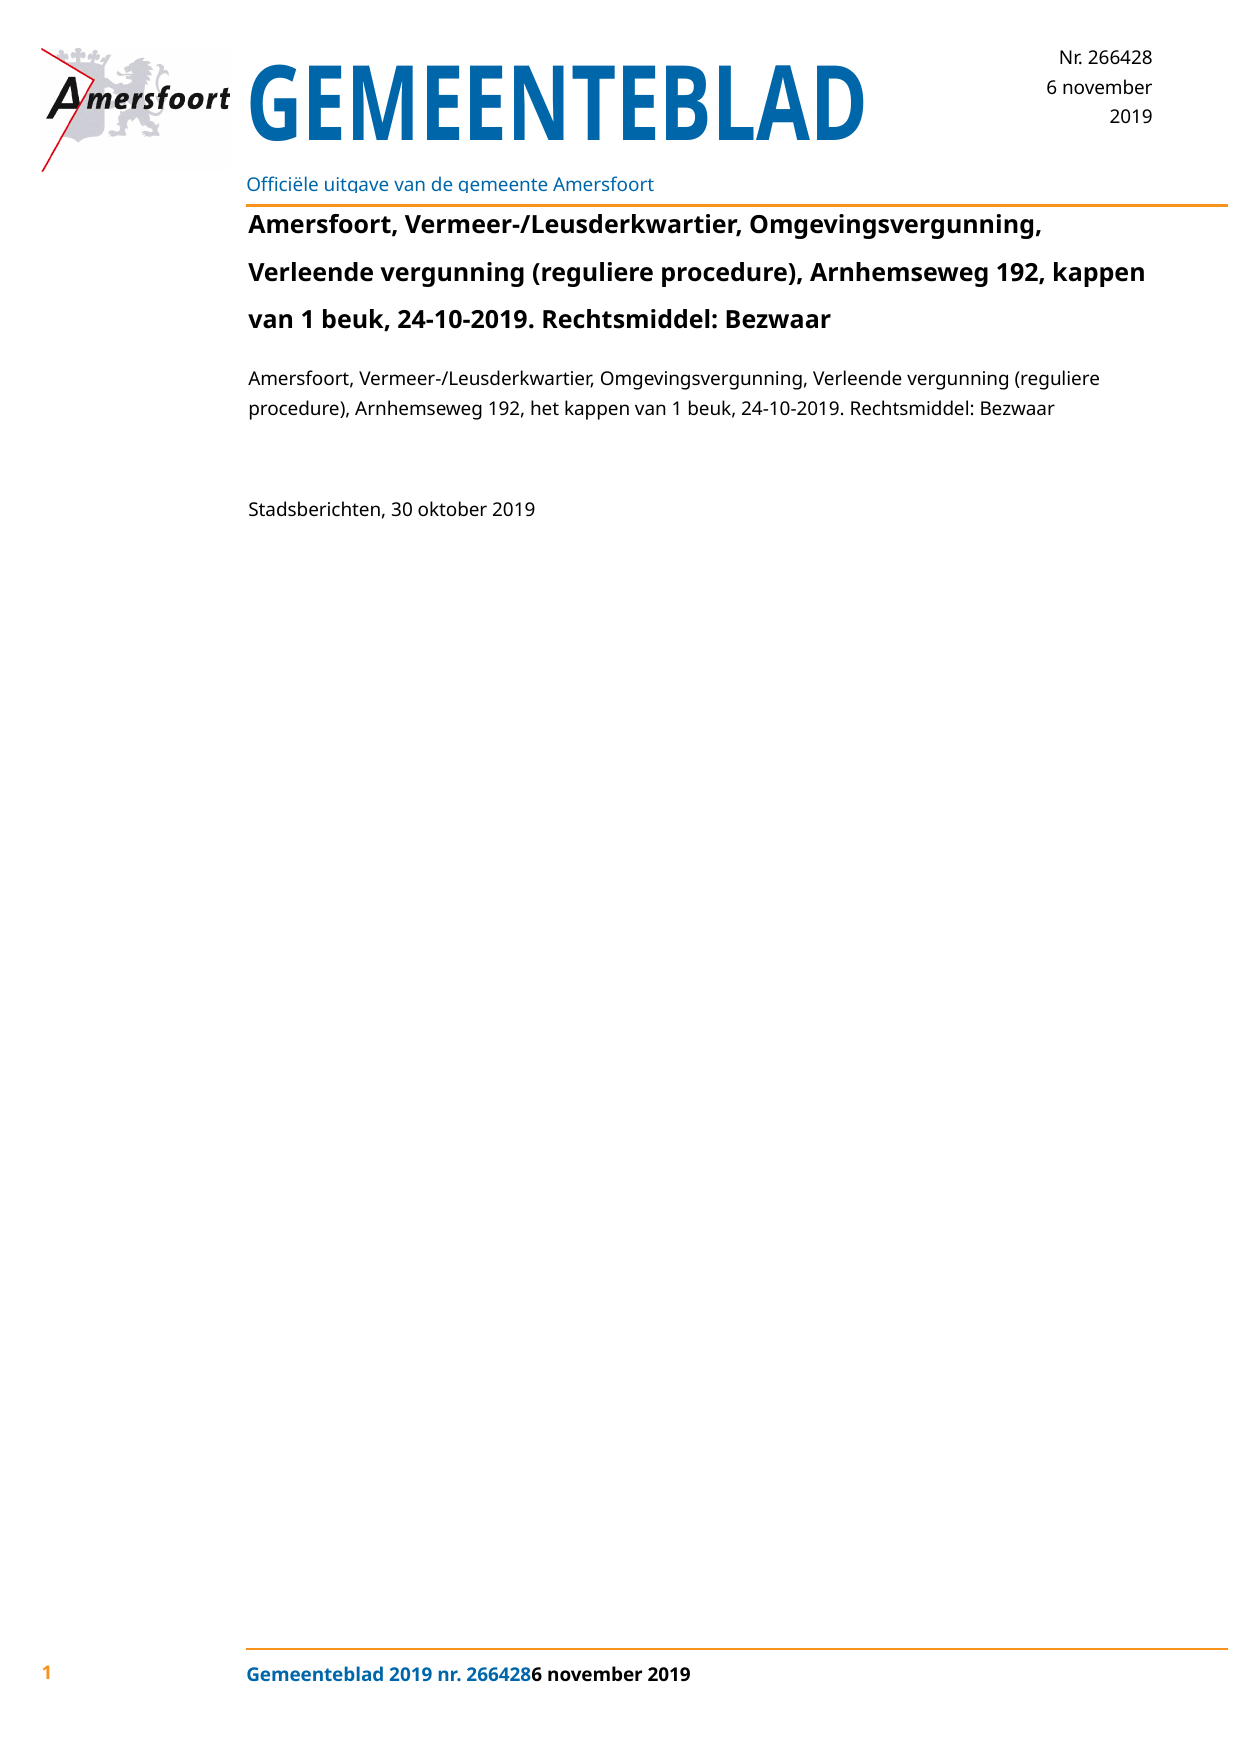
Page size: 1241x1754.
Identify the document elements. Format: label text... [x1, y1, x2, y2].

text Amersfoort, Vermeer-/Leusderkwartier, Omgevingsvergunning, Verleende vergunning (reguliere procedure), Arnhemseweg 192, het kappen van 1 beuk, 24-10-2019. Rechtsmiddel: Bezwaar [248, 366, 1152, 421]
picture [41, 47, 231, 172]
text Amersfoort, Vermeer-/Leusderkwartier, Omgevingsvergunning, Verleende vergunning (reguliere procedure), Arnhemseweg 192, kappen van 1 beuk, 24-10-2019. Rechtsmiddel: Bezwaar [248, 207, 1152, 336]
text Stadsberichten, 30 oktober 2019 [248, 496, 1152, 522]
